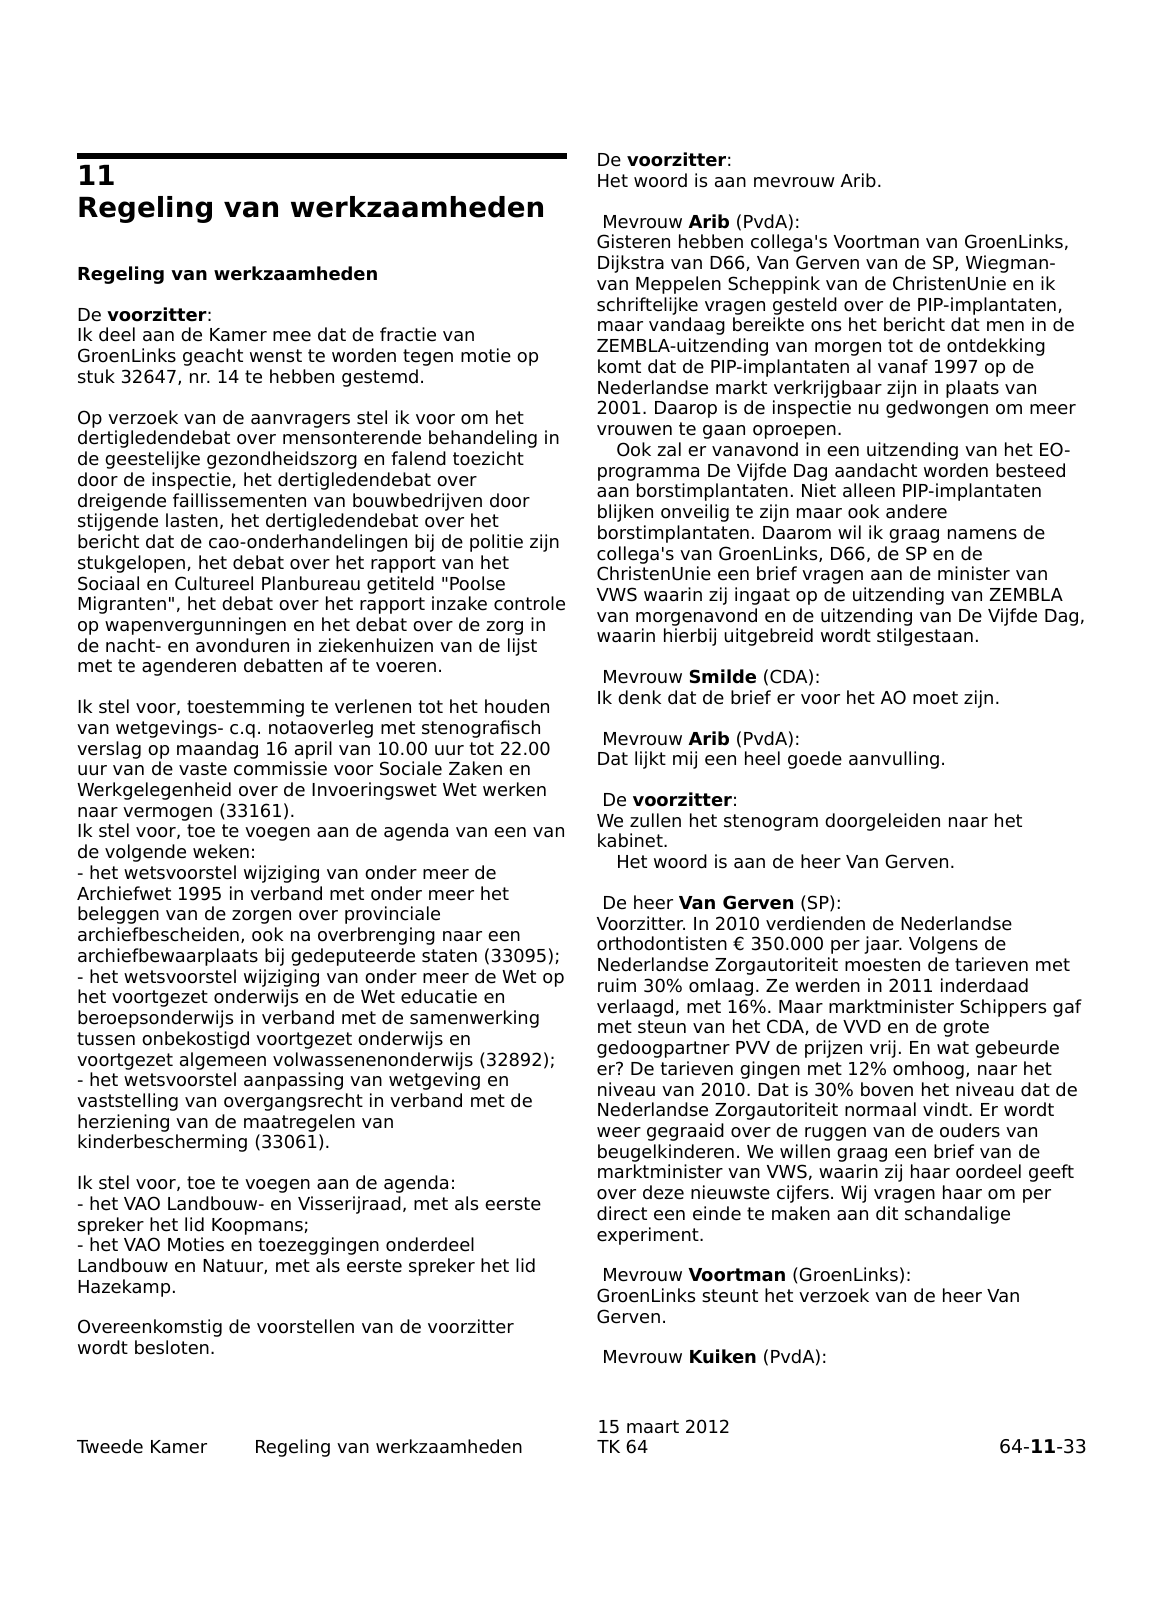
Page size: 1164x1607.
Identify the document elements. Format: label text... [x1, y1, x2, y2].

text Overeenkomstig de voorstellen van de voorzitter wordt besloten. [77, 1317, 567, 1359]
text Mevrouw Smilde (CDA): [596, 667, 1087, 688]
text De voorzitter: [596, 150, 1087, 171]
text - het wetsvoorstel wijziging van onder meer de Wet op het voortgezet onderwijs en de Wet educatie en beroepsonderwijs in verband met de samenwerking tussen onbekostigd voortgezet onderwijs en voortgezet algemeen volwassenenonderwijs (32892); [77, 966, 567, 1070]
text Ook zal er vanavond in een uitzending van het EO-programma De Vijfde Dag aandacht worden besteed aan borstimplantaten. Niet alleen PIP-implantaten blijken onveilig te zijn maar ook andere borstimplantaten. Daarom wil ik graag namens de collega's van GroenLinks, D66, de SP en de ChristenUnie een brief vragen aan de minister van VWS waarin zij ingaat op de uitzending van ZEMBLA van morgenavond en de uitzending van De Vijfde Dag, waarin hierbij uitgebreid wordt stilgestaan. [596, 440, 1087, 647]
text - het VAO Moties en toezeggingen onderdeel Landbouw en Natuur, met als eerste spreker het lid Hazekamp. [77, 1235, 567, 1297]
text We zullen het stenogram doorgeleiden naar het kabinet. [596, 811, 1087, 852]
text - het wetsvoorstel wijziging van onder meer de Archiefwet 1995 in verband met onder meer het beleggen van de zorgen over provinciale archiefbescheiden, ook na overbrenging naar een archiefbewaarplaats bij gedeputeerde staten (33095); [77, 863, 567, 966]
text Ik denk dat de brief er voor het AO moet zijn. [596, 688, 1087, 708]
text - het VAO Landbouw- en Visserijraad, met als eerste spreker het lid Koopmans; [77, 1194, 567, 1235]
text Het woord is aan de heer Van Gerven. [596, 852, 1087, 873]
text Dat lijkt mij een heel goede aanvulling. [596, 749, 1087, 770]
text Mevrouw Arib (PvdA): [596, 212, 1087, 232]
text Mevrouw Voortman (GroenLinks): [596, 1265, 1087, 1286]
text Ik stel voor, toestemming te verlenen tot het houden van wetgevings- c.q. notaoverleg met stenografisch verslag op maandag 16 april van 10.00 uur tot 22.00 uur van de vaste commissie voor Sociale Zaken en Werkgelegenheid over de Invoeringswet Wet werken naar vermogen (33161). [77, 697, 567, 821]
text Regeling van werkzaamheden [77, 264, 567, 284]
text De voorzitter: [596, 790, 1087, 811]
text Voorzitter. In 2010 verdienden de Nederlandse orthodontisten € 350.000 per jaar. Volgens de Nederlandse Zorgautoriteit moesten de tarieven met ruim 30% omlaag. Ze werden in 2011 inderdaad verlaagd, met 16%. Maar marktminister Schippers gaf met steun van het CDA, de VVD en de grote gedoogpartner PVV de prijzen vrij. En wat gebeurde er? De tarieven gingen met 12% omhoog, naar het niveau van 2010. Dat is 30% boven het niveau dat de Nederlandse Zorgautoriteit normaal vindt. Er wordt weer gegraaid over de ruggen van de ouders van beugelkinderen. We willen graag een brief van de marktminister van VWS, waarin zij haar oordeel geeft over deze nieuwste cijfers. Wij vragen haar om per direct een einde te maken aan dit schandalige experiment. [596, 913, 1087, 1245]
text Ik stel voor, toe te voegen aan de agenda van een van de volgende weken: [77, 821, 567, 863]
text De voorzitter: [77, 304, 567, 325]
text Het woord is aan mevrouw Arib. [596, 171, 1087, 192]
text Ik deel aan de Kamer mee dat de fractie van GroenLinks geacht wenst te worden tegen motie op stuk 32647, nr. 14 te hebben gestemd. [77, 325, 567, 387]
text Mevrouw Kuiken (PvdA): [596, 1347, 1087, 1368]
text - het wetsvoorstel aanpassing van wetgeving en vaststelling van overgangsrecht in verband met de herziening van de maatregelen van kinderbescherming (33061). [77, 1070, 567, 1153]
text Gisteren hebben collega's Voortman van GroenLinks, Dijkstra van D66, Van Gerven van de SP, Wiegman-van Meppelen Scheppink van de ChristenUnie en ik schriftelijke vragen gesteld over de PIP-implantaten, maar vandaag bereikte ons het bericht dat men in de ZEMBLA-uitzending van morgen tot de ontdekking komt dat de PIP-implantaten al vanaf 1997 op de Nederlandse markt verkrijgbaar zijn in plaats van 2001. Daarop is de inspectie nu gedwongen om meer vrouwen te gaan oproepen. [596, 232, 1087, 440]
text Op verzoek van de aanvragers stel ik voor om het dertigledendebat over mensonterende behandeling in de geestelijke gezondheidszorg en falend toezicht door de inspectie, het dertigledendebat over dreigende faillissementen van bouwbedrijven door stijgende lasten, het dertigledendebat over het bericht dat de cao-onderhandelingen bij de politie zijn stukgelopen, het debat over het rapport van het Sociaal en Cultureel Planbureau getiteld "Poolse Migranten", het debat over het rapport inzake controle op wapenvergunningen en het debat over de zorg in de nacht- en avonduren in ziekenhuizen van de lijst met te agenderen debatten af te voeren. [77, 407, 567, 677]
text Ik stel voor, toe te voegen aan de agenda: [77, 1173, 567, 1194]
text Mevrouw Arib (PvdA): [596, 728, 1087, 749]
title 11 Regeling van werkzaamheden [77, 159, 567, 224]
text De heer Van Gerven (SP): [596, 893, 1087, 913]
text GroenLinks steunt het verzoek van de heer Van Gerven. [596, 1286, 1087, 1327]
